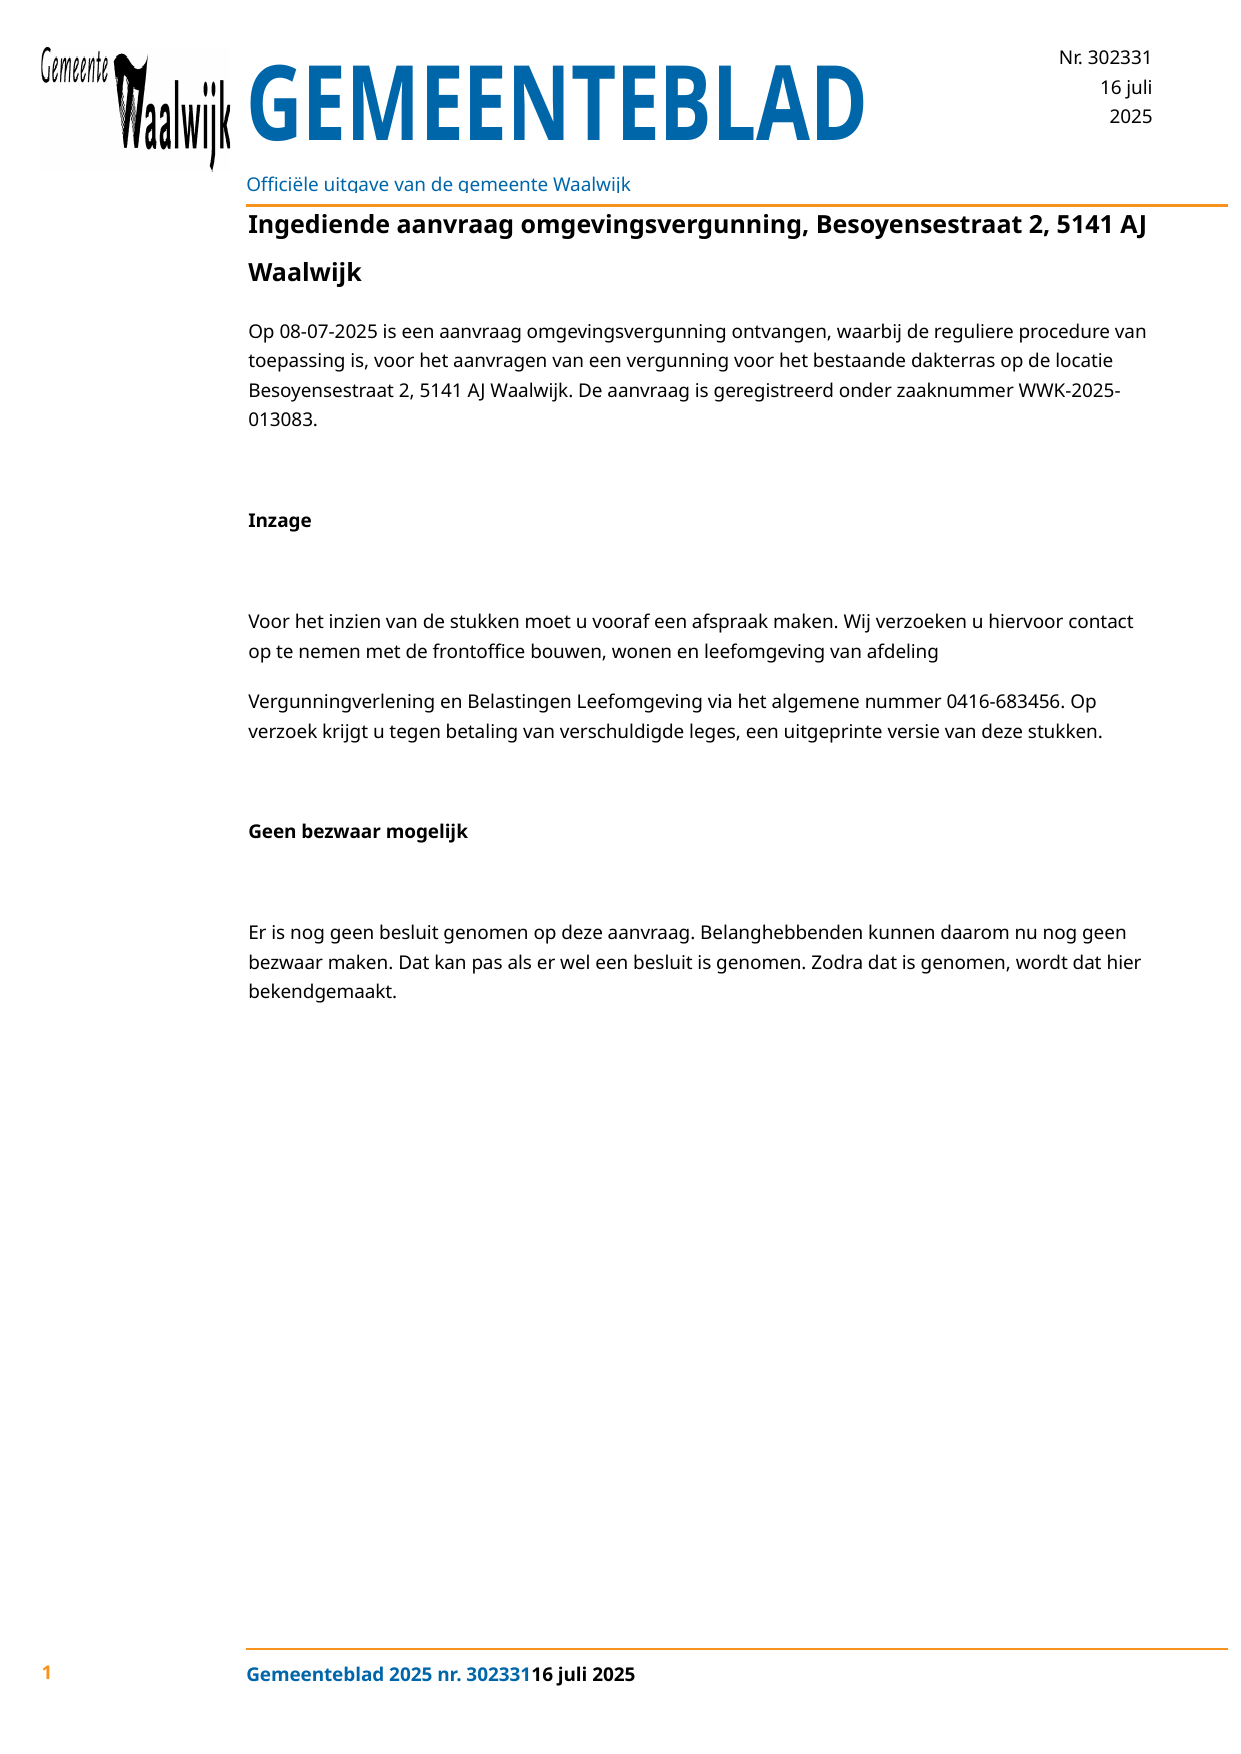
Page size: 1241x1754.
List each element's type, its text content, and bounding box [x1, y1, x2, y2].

text Geen bezwaar mogelijk [248, 819, 1152, 844]
picture [41, 47, 231, 172]
text Ingediende aanvraag omgevingsvergunning, Besoyensestraat 2, 5141 AJ Waalwijk [248, 207, 1152, 288]
text Vergunningverlening en Belastingen Leefomgeving via het algemene nummer 0416-683456. Op verzoek krijgt u tegen betaling van verschuldigde leges, een uitgeprinte versie van deze stukken. [248, 688, 1152, 744]
text Er is nog geen besluit genomen op deze aanvraag. Belanghebbenden kunnen daarom nu nog geen bezwaar maken. Dat kan pas als er wel een besluit is genomen. Zodra dat is genomen, wordt dat hier bekendgemaakt. [248, 919, 1152, 1004]
text Op 08-07-2025 is een aanvraag omgevingsvergunning ontvangen, waarbij de reguliere procedure van toepassing is, voor het aanvragen van een vergunning voor het bestaande dakterras op de locatie Besoyensestraat 2, 5141 AJ Waalwijk. De aanvraag is geregistreerd onder zaaknummer WWK-2025-013083. [248, 318, 1152, 432]
text Inzage [248, 507, 1152, 533]
text Voor het inzien van de stukken moet u vooraf een afspraak maken. Wij verzoeken u hiervoor contact op te nemen met de frontoffice bouwen, wonen en leefomgeving van afdeling [248, 608, 1152, 664]
